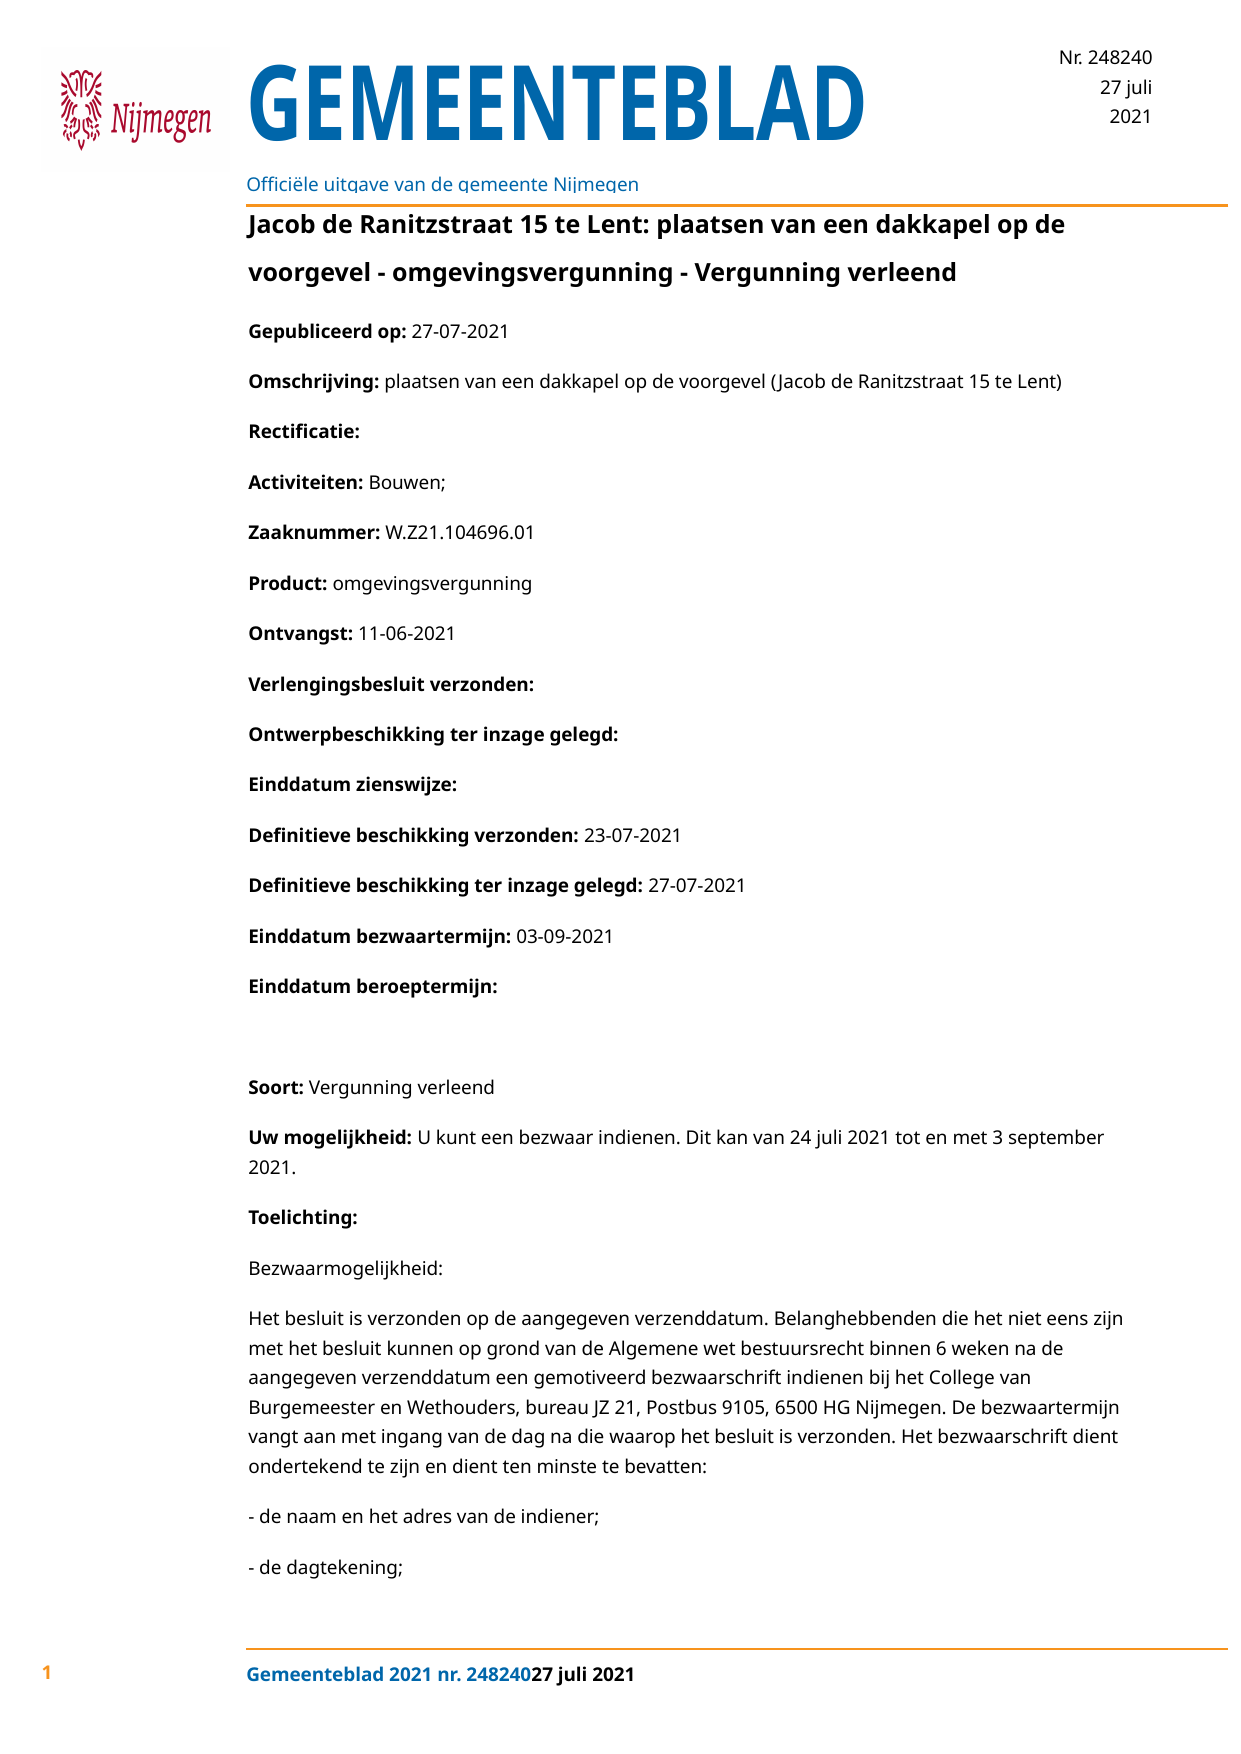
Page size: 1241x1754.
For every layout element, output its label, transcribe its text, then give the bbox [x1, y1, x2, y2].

text Definitieve beschikking verzonden: 23-07-2021 [248, 822, 1152, 848]
text Toelichting: [248, 1204, 1152, 1230]
text Product: omgevingsvergunning [248, 570, 1152, 596]
text Omschrijving: plaatsen van een dakkapel op de voorgevel (Jacob de Ranitzstraat 15 te Lent) [248, 368, 1152, 394]
text Soort: Vergunning verleend [248, 1074, 1152, 1100]
text Verlengingsbesluit verzonden: [248, 671, 1152, 697]
text Einddatum bezwaartermijn: 03-09-2021 [248, 923, 1152, 949]
picture [41, 47, 231, 172]
text Gepubliceerd op: 27-07-2021 [248, 318, 1152, 344]
text Einddatum beroeptermijn: [248, 973, 1152, 999]
text Einddatum zienswijze: [248, 772, 1152, 797]
text Ontwerpbeschikking ter inzage gelegd: [248, 721, 1152, 747]
text Rectificatie: [248, 419, 1152, 444]
text Uw mogelijkheid: U kunt een bezwaar indienen. Dit kan van 24 juli 2021 tot en met 3 september 2021. [248, 1124, 1152, 1180]
text Ontvangst: 11-06-2021 [248, 620, 1152, 646]
text Bezwaarmogelijkheid: [248, 1255, 1152, 1281]
text Het besluit is verzonden op de aangegeven verzenddatum. Belanghebbenden die het niet eens zijn met het besluit kunnen op grond van de Algemene wet bestuursrecht binnen 6 weken na de aangegeven verzenddatum een gemotiveerd bezwaarschrift indienen bij het College van Burgemeester en Wethouders, bureau JZ 21, Postbus 9105, 6500 HG Nijmegen. De bezwaartermijn vangt aan met ingang van de dag na die waarop het besluit is verzonden. Het bezwaarschrift dient ondertekend te zijn en dient ten minste te bevatten: [248, 1305, 1152, 1479]
text Definitieve beschikking ter inzage gelegd: 27-07-2021 [248, 872, 1152, 898]
text Activiteiten: Bouwen; [248, 469, 1152, 495]
text - de naam en het adres van de indiener; [248, 1504, 1152, 1529]
text Zaaknummer: W.Z21.104696.01 [248, 519, 1152, 545]
text Jacob de Ranitzstraat 15 te Lent: plaatsen van een dakkapel op de voorgevel - omgevingsvergunning - Vergunning verleend [248, 207, 1152, 288]
text - de dagtekening; [248, 1554, 1152, 1580]
